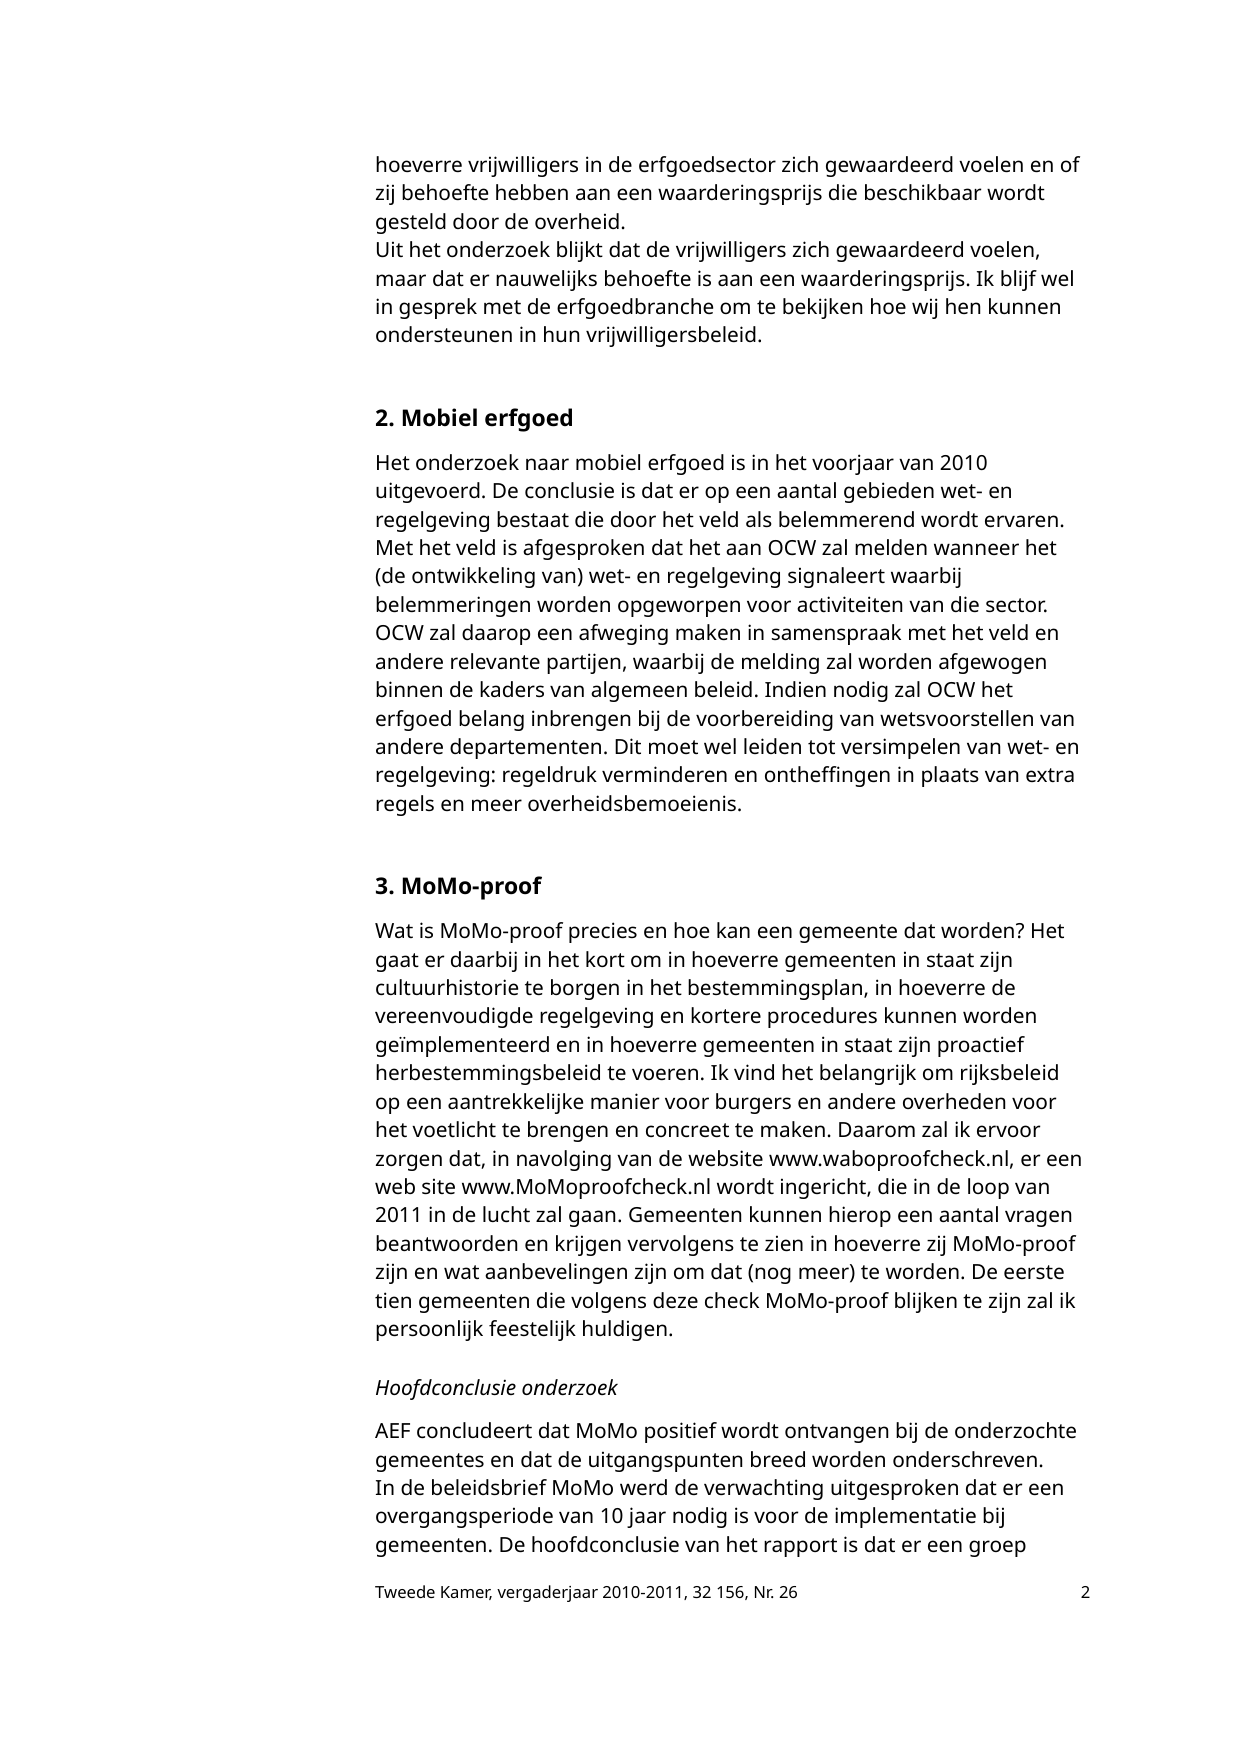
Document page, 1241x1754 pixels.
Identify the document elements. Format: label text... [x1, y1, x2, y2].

text hoeverre vrijwilligers in de erfgoedsector zich gewaardeerd voelen en of zij behoefte hebben aan een waarderingsprijs die beschikbaar wordt gesteld door de overheid. [375, 150, 1090, 235]
subtitle 2. Mobiel erfgoed [375, 402, 1090, 433]
subtitle 3. MoMo-proof [375, 870, 1090, 901]
text AEF concludeert dat MoMo positief wordt ontvangen bij de onderzochte gemeentes en dat de uitgangspunten breed worden onderschreven. [375, 1416, 1090, 1473]
text Uit het onderzoek blijkt dat de vrijwilligers zich gewaardeerd voelen, maar dat er nauwelijks behoefte is aan een waarderingsprijs. Ik blijf wel in gesprek met de erfgoedbranche om te bekijken hoe wij hen kunnen ondersteunen in hun vrijwilligersbeleid. [375, 235, 1090, 349]
text Wat is MoMo-proof precies en hoe kan een gemeente dat worden? Het gaat er daarbij in het kort om in hoeverre gemeenten in staat zijn cultuurhistorie te borgen in het bestemmingsplan, in hoeverre de vereenvoudigde regelgeving en kortere procedures kunnen worden geïmplementeerd en in hoeverre gemeenten in staat zijn proactief herbestemmingsbeleid te voeren. Ik vind het belangrijk om rijksbeleid op een aantrekkelijke manier voor burgers en andere overheden voor het voetlicht te brengen en concreet te maken. Daarom zal ik ervoor zorgen dat, in navolging van de website www.waboproofcheck.nl, er een web site www.MoMoproofcheck.nl wordt ingericht, die in de loop van 2011 in de lucht zal gaan. Gemeenten kunnen hierop een aantal vragen beantwoorden en krijgen vervolgens te zien in hoeverre zij MoMo-proof zijn en wat aanbevelingen zijn om dat (nog meer) te worden. De eerste tien gemeenten die volgens deze check MoMo-proof blijken te zijn zal ik persoonlijk feestelijk huldigen. [375, 916, 1090, 1343]
text Hoofdconclusie onderzoek [375, 1373, 1090, 1401]
text In de beleidsbrief MoMo werd de verwachting uitgesproken dat er een overgangsperiode van 10 jaar nodig is voor de implementatie bij gemeenten. De hoofdconclusie van het rapport is dat er een groep [375, 1473, 1090, 1558]
text Het onderzoek naar mobiel erfgoed is in het voorjaar van 2010 uitgevoerd. De conclusie is dat er op een aantal gebieden wet- en regelgeving bestaat die door het veld als belemmerend wordt ervaren. Met het veld is afgesproken dat het aan OCW zal melden wanneer het (de ontwikkeling van) wet- en regelgeving signaleert waarbij belemmeringen worden opgeworpen voor activiteiten van die sector. OCW zal daarop een afweging maken in samenspraak met het veld en andere relevante partijen, waarbij de melding zal worden afgewogen binnen de kaders van algemeen beleid. Indien nodig zal OCW het erfgoed belang inbrengen bij de voorbereiding van wetsvoorstellen van andere departementen. Dit moet wel leiden tot versimpelen van wet- en regelgeving: regeldruk verminderen en ontheffingen in plaats van extra regels en meer overheidsbemoeienis. [375, 448, 1090, 817]
